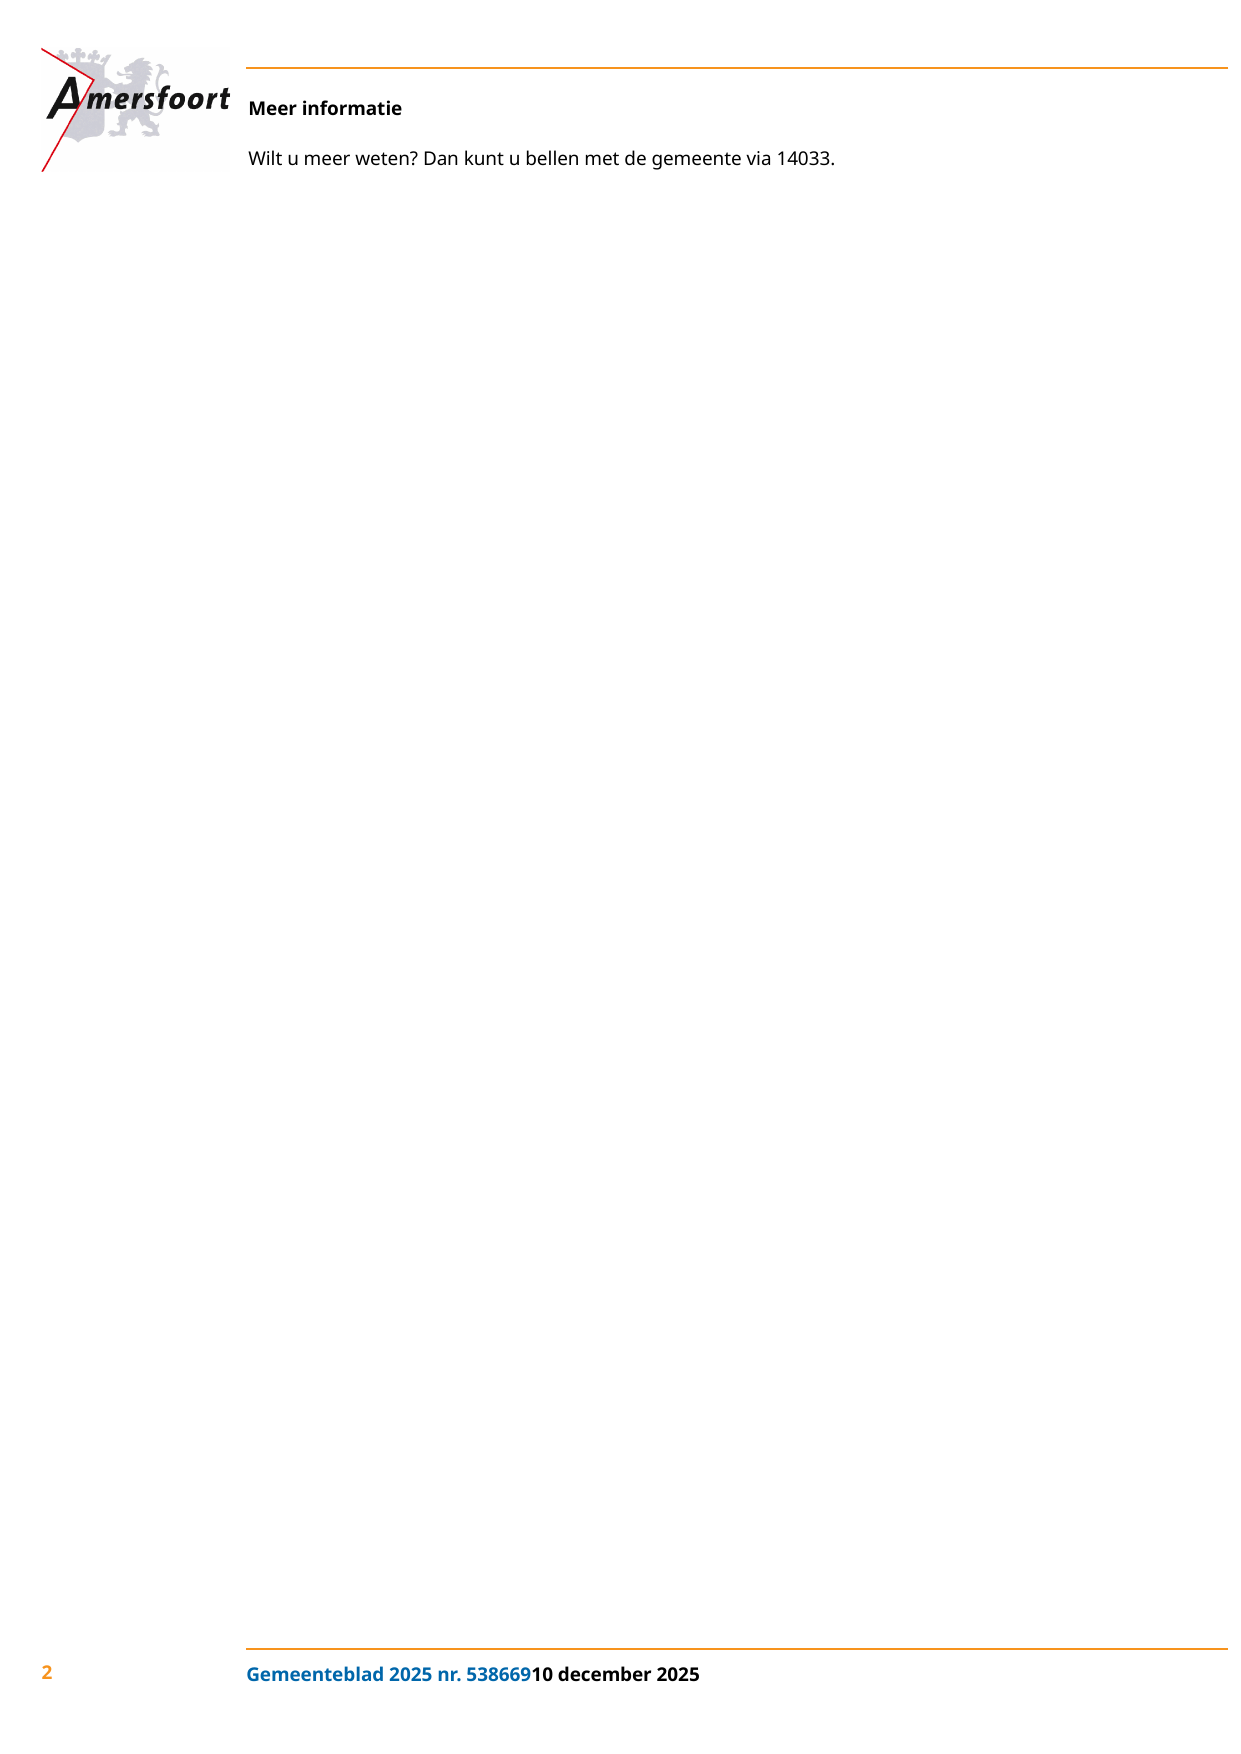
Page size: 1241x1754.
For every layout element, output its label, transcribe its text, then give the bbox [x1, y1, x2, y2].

picture [41, 47, 231, 172]
text Wilt u meer weten? Dan kunt u bellen met de gemeente via 14033. [248, 145, 1152, 171]
text Meer informatie [248, 95, 1152, 121]
